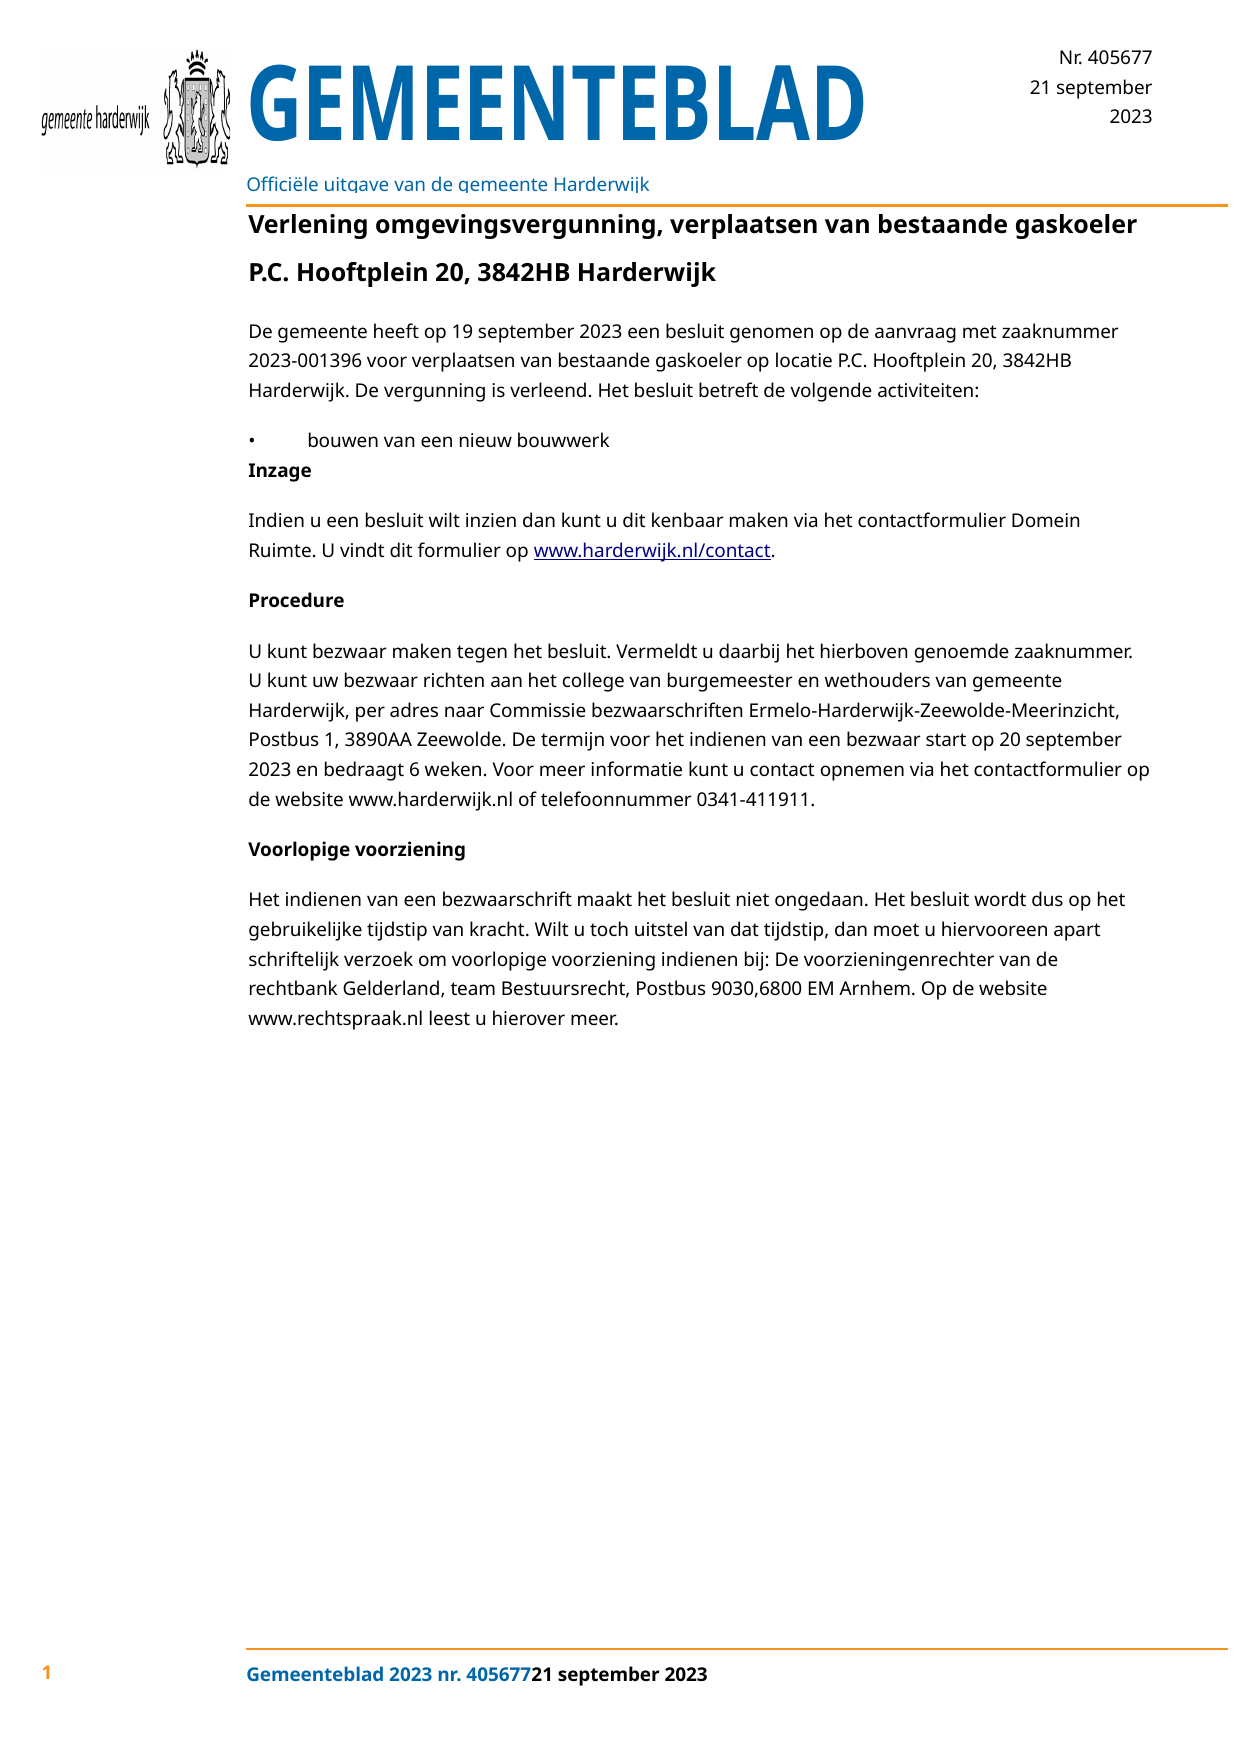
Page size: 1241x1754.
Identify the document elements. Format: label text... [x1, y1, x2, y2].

text Het indienen van een bezwaarschrift maakt het besluit niet ongedaan. Het besluit wordt dus op het gebruikelijke tijdstip van kracht. Wilt u toch uitstel van dat tijdstip, dan moet u hiervooreen apart schriftelijk verzoek om voorlopige voorziening indienen bij: De voorzieningenrechter van de rechtbank Gelderland, team Bestuursrecht, Postbus 9030,6800 EM Arnhem. Op de website www.rechtspraak.nl leest u hierover meer. [248, 887, 1152, 1031]
text Voorlopige voorziening [248, 836, 1152, 862]
text Procedure [248, 587, 1152, 613]
text Inzage [248, 457, 1152, 483]
text Verlening omgevingsvergunning, verplaatsen van bestaande gaskoeler P.C. Hooftplein 20, 3842HB Harderwijk [248, 207, 1152, 288]
text De gemeente heeft op 19 september 2023 een besluit genomen op de aanvraag met zaaknummer 2023-001396 voor verplaatsen van bestaande gaskoeler op locatie P.C. Hooftplein 20, 3842HB Harderwijk. De vergunning is verleend. Het besluit betreft de volgende activiteiten: [248, 318, 1152, 403]
text U kunt bezwaar maken tegen het besluit. Vermeldt u daarbij het hierboven genoemde zaaknummer. U kunt uw bezwaar richten aan het college van burgemeester en wethouders van gemeente Harderwijk, per adres naar Commissie bezwaarschriften Ermelo-Harderwijk-Zeewolde-Meerinzicht, Postbus 1, 3890AA Zeewolde. De termijn voor het indienen van een bezwaar start op 20 september 2023 en bedraagt 6 weken. Voor meer informatie kunt u contact opnemen via het contactformulier op de website www.harderwijk.nl of telefoonnummer 0341-411911. [248, 638, 1152, 812]
picture [41, 47, 231, 172]
text Indien u een besluit wilt inzien dan kunt u dit kenbaar maken via het contactformulier Domein Ruimte. U vindt dit formulier op www.harderwijk.nl/contact. [248, 507, 1152, 563]
list bouwen van een nieuw bouwwerk [248, 427, 1152, 453]
